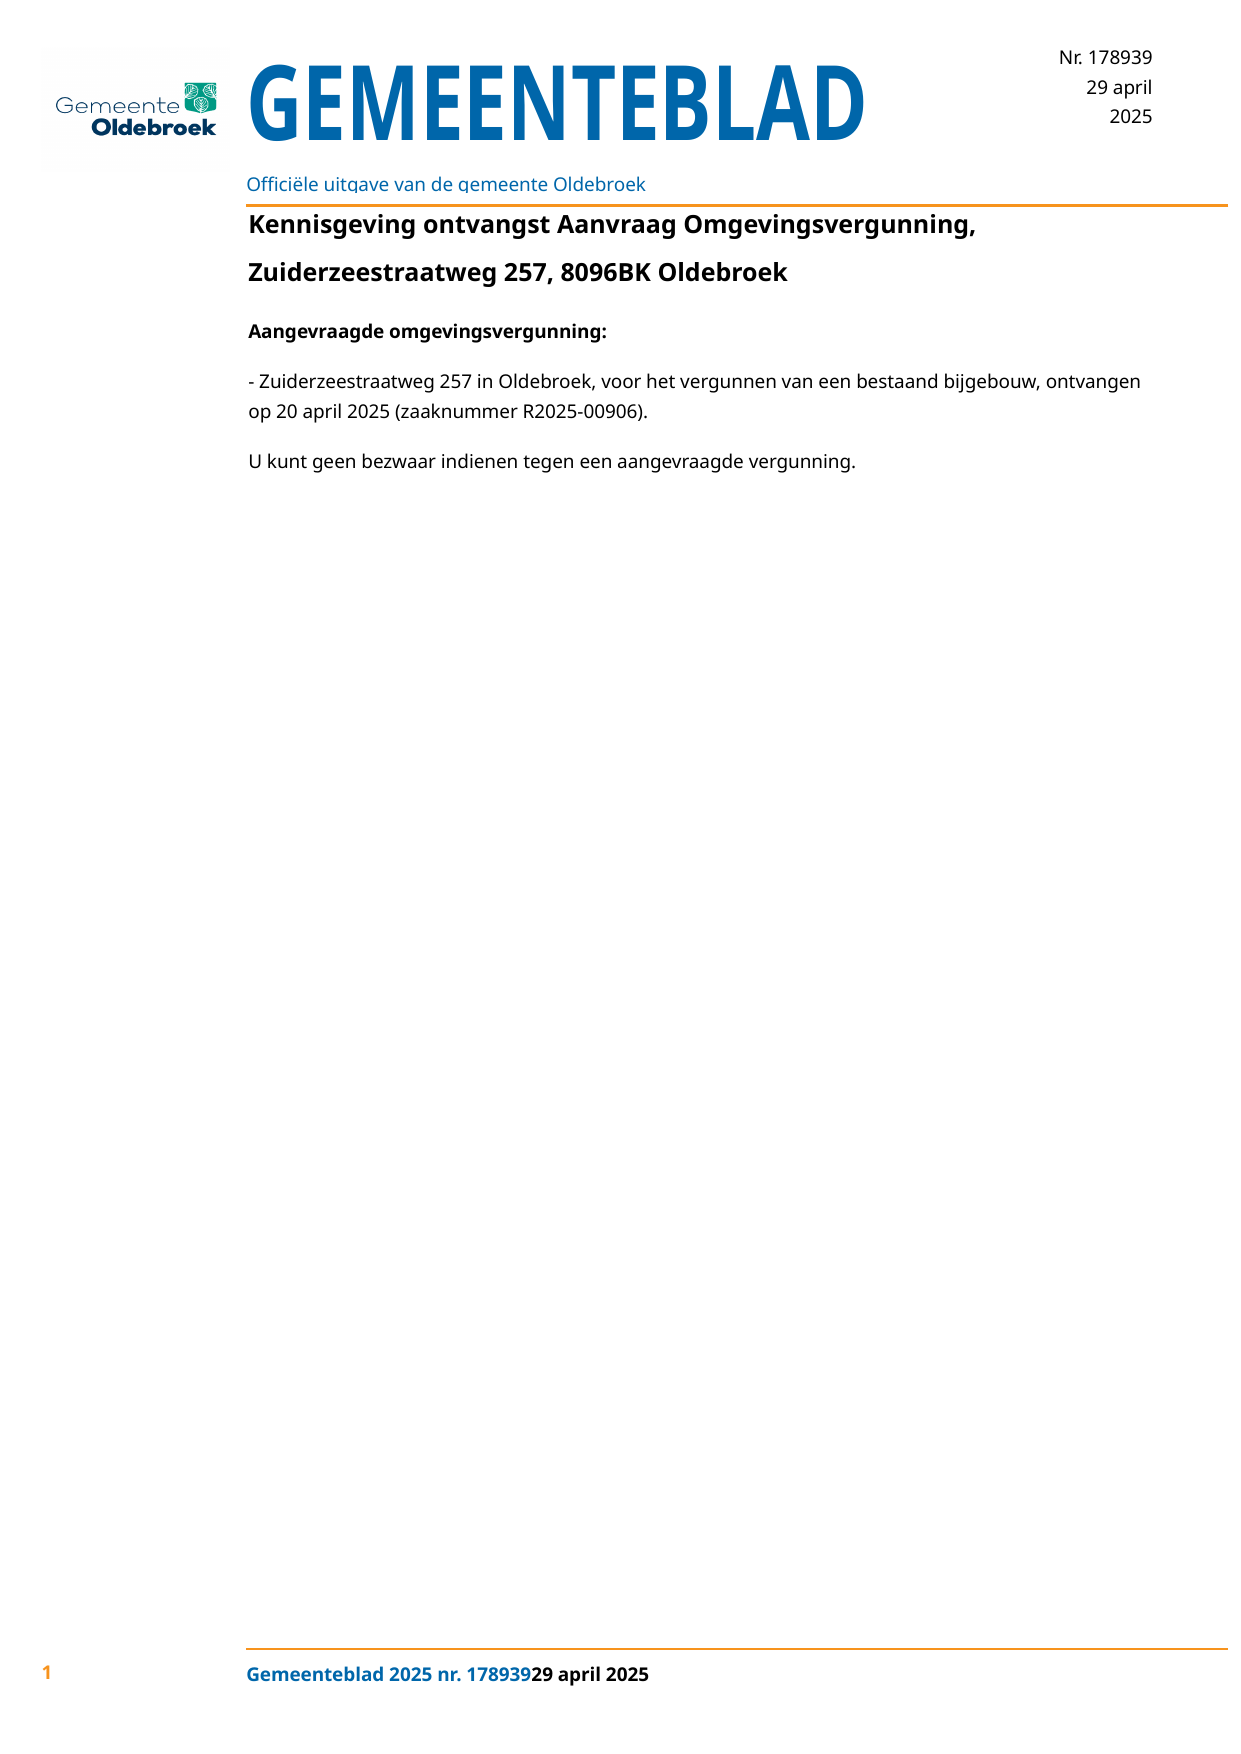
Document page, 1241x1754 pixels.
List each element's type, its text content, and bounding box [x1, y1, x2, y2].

text - Zuiderzeestraatweg 257 in Oldebroek, voor het vergunnen van een bestaand bijgebouw, ontvangen op 20 april 2025 (zaaknummer R2025-00906). [248, 368, 1152, 424]
text Kennisgeving ontvangst Aanvraag Omgevingsvergunning, Zuiderzeestraatweg 257, 8096BK Oldebroek [248, 207, 1152, 288]
picture [41, 47, 231, 172]
text U kunt geen bezwaar indienen tegen een aangevraagde vergunning. [248, 448, 1152, 474]
text Aangevraagde omgevingsvergunning: [248, 318, 1152, 344]
